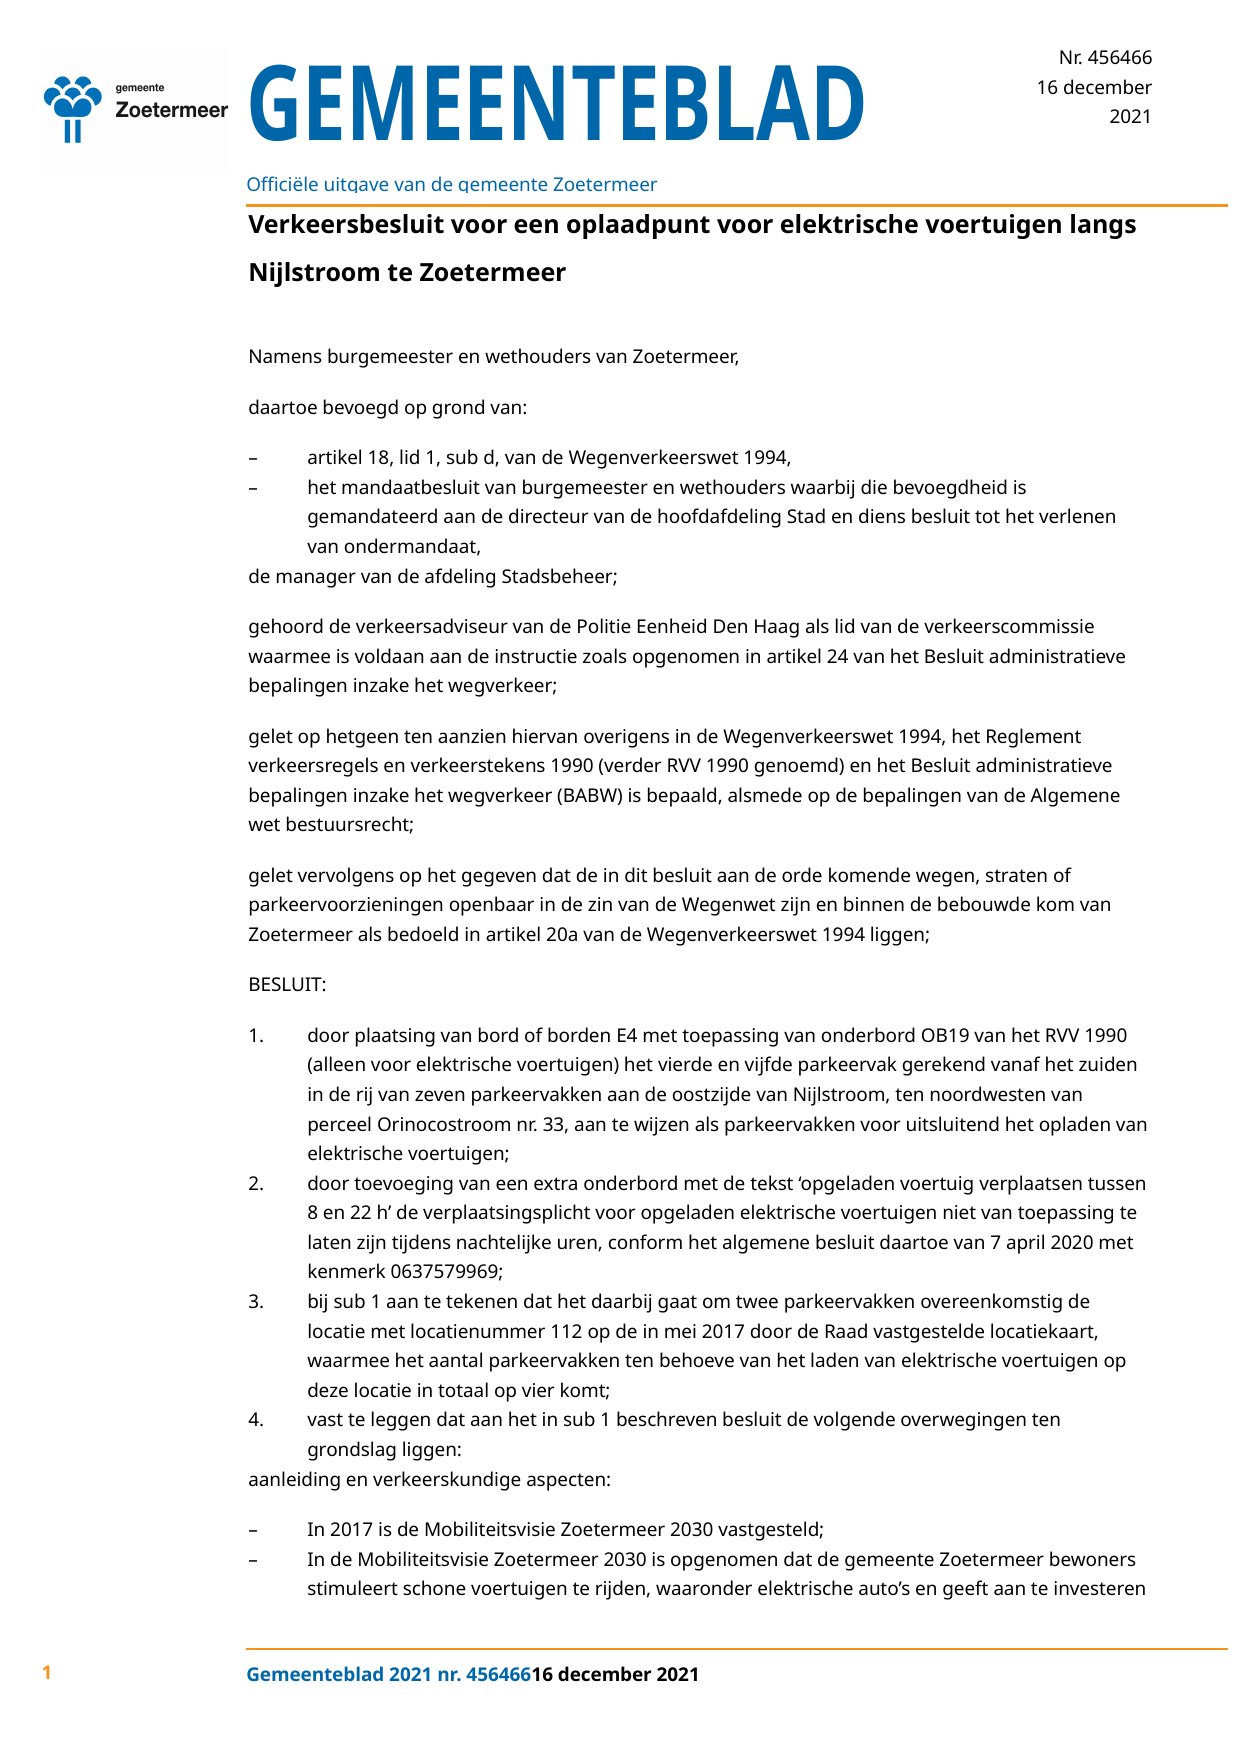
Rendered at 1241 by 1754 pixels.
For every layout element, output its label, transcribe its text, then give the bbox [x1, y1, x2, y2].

text Verkeersbesluit voor een oplaadpunt voor elektrische voertuigen langs Nijlstroom te Zoetermeer [248, 207, 1152, 288]
text aanleiding en verkeerskundige aspecten: [248, 1466, 1152, 1491]
text BESLUIT: [248, 972, 1152, 997]
list In de Mobiliteitsvisie Zoetermeer 2030 is opgenomen dat de gemeente Zoetermeer bewoners stimuleert schone voertuigen te rijden, waaronder elektrische auto’s en geeft aan te investeren [248, 1546, 1152, 1601]
text gehoord de verkeersadviseur van de Politie Eenheid Den Haag als lid van de verkeerscommissie waarmee is voldaan aan de instructie zoals opgenomen in artikel 24 van het Besluit administratieve bepalingen inzake het wegverkeer; [248, 613, 1152, 698]
list het mandaatbesluit van burgemeester en wethouders waarbij die bevoegdheid is gemandateerd aan de directeur van de hoofdafdeling Stad en diens besluit tot het verlenen van ondermandaat, [248, 474, 1152, 559]
list vast te leggen dat aan het in sub 1 beschreven besluit de volgende overwegingen ten grondslag liggen: [248, 1407, 1152, 1462]
text gelet op hetgeen ten aanzien hiervan overigens in de Wegenverkeerswet 1994, het Reglement verkeersregels en verkeerstekens 1990 (verder RVV 1990 genoemd) en het Besluit administratieve bepalingen inzake het wegverkeer (BABW) is bepaald, alsmede op de bepalingen van de Algemene wet bestuursrecht; [248, 723, 1152, 837]
list bij sub 1 aan te tekenen dat het daarbij gaat om twee parkeervakken overeenkomstig de locatie met locatienummer 112 op de in mei 2017 door de Raad vastgestelde locatiekaart, waarmee het aantal parkeervakken ten behoeve van het laden van elektrische voertuigen op deze locatie in totaal op vier komt; [248, 1288, 1152, 1403]
list door plaatsing van bord of borden E4 met toepassing van onderbord OB19 van het RVV 1990 (alleen voor elektrische voertuigen) het vierde en vijfde parkeervak gerekend vanaf het zuiden in de rij van zeven parkeervakken aan de oostzijde van Nijlstroom, ten noordwesten van perceel Orinocostroom nr. 33, aan te wijzen als parkeervakken voor uitsluitend het opladen van elektrische voertuigen; [248, 1022, 1152, 1166]
picture [41, 47, 231, 172]
list In 2017 is de Mobiliteitsvisie Zoetermeer 2030 vastgesteld; [248, 1516, 1152, 1542]
list door toevoeging van een extra onderbord met de tekst ‘opgeladen voertuig verplaatsen tussen 8 en 22 h’ de verplaatsingsplicht voor opgeladen elektrische voertuigen niet van toepassing te laten zijn tijdens nachtelijke uren, conform het algemene besluit daartoe van 7 april 2020 met kenmerk 0637579969; [248, 1170, 1152, 1284]
list artikel 18, lid 1, sub d, van de Wegenverkeerswet 1994, [248, 444, 1152, 470]
text daartoe bevoegd op grond van: [248, 394, 1152, 420]
text gelet vervolgens op het gegeven dat de in dit besluit aan de orde komende wegen, straten of parkeervoorzieningen openbaar in de zin van de Wegenwet zijn en binnen de bebouwde kom van Zoetermeer als bedoeld in artikel 20a van de Wegenverkeerswet 1994 liggen; [248, 862, 1152, 947]
text de manager van de afdeling Stadsbeheer; [248, 563, 1152, 588]
text Namens burgemeester en wethouders van Zoetermeer, [248, 344, 1152, 369]
